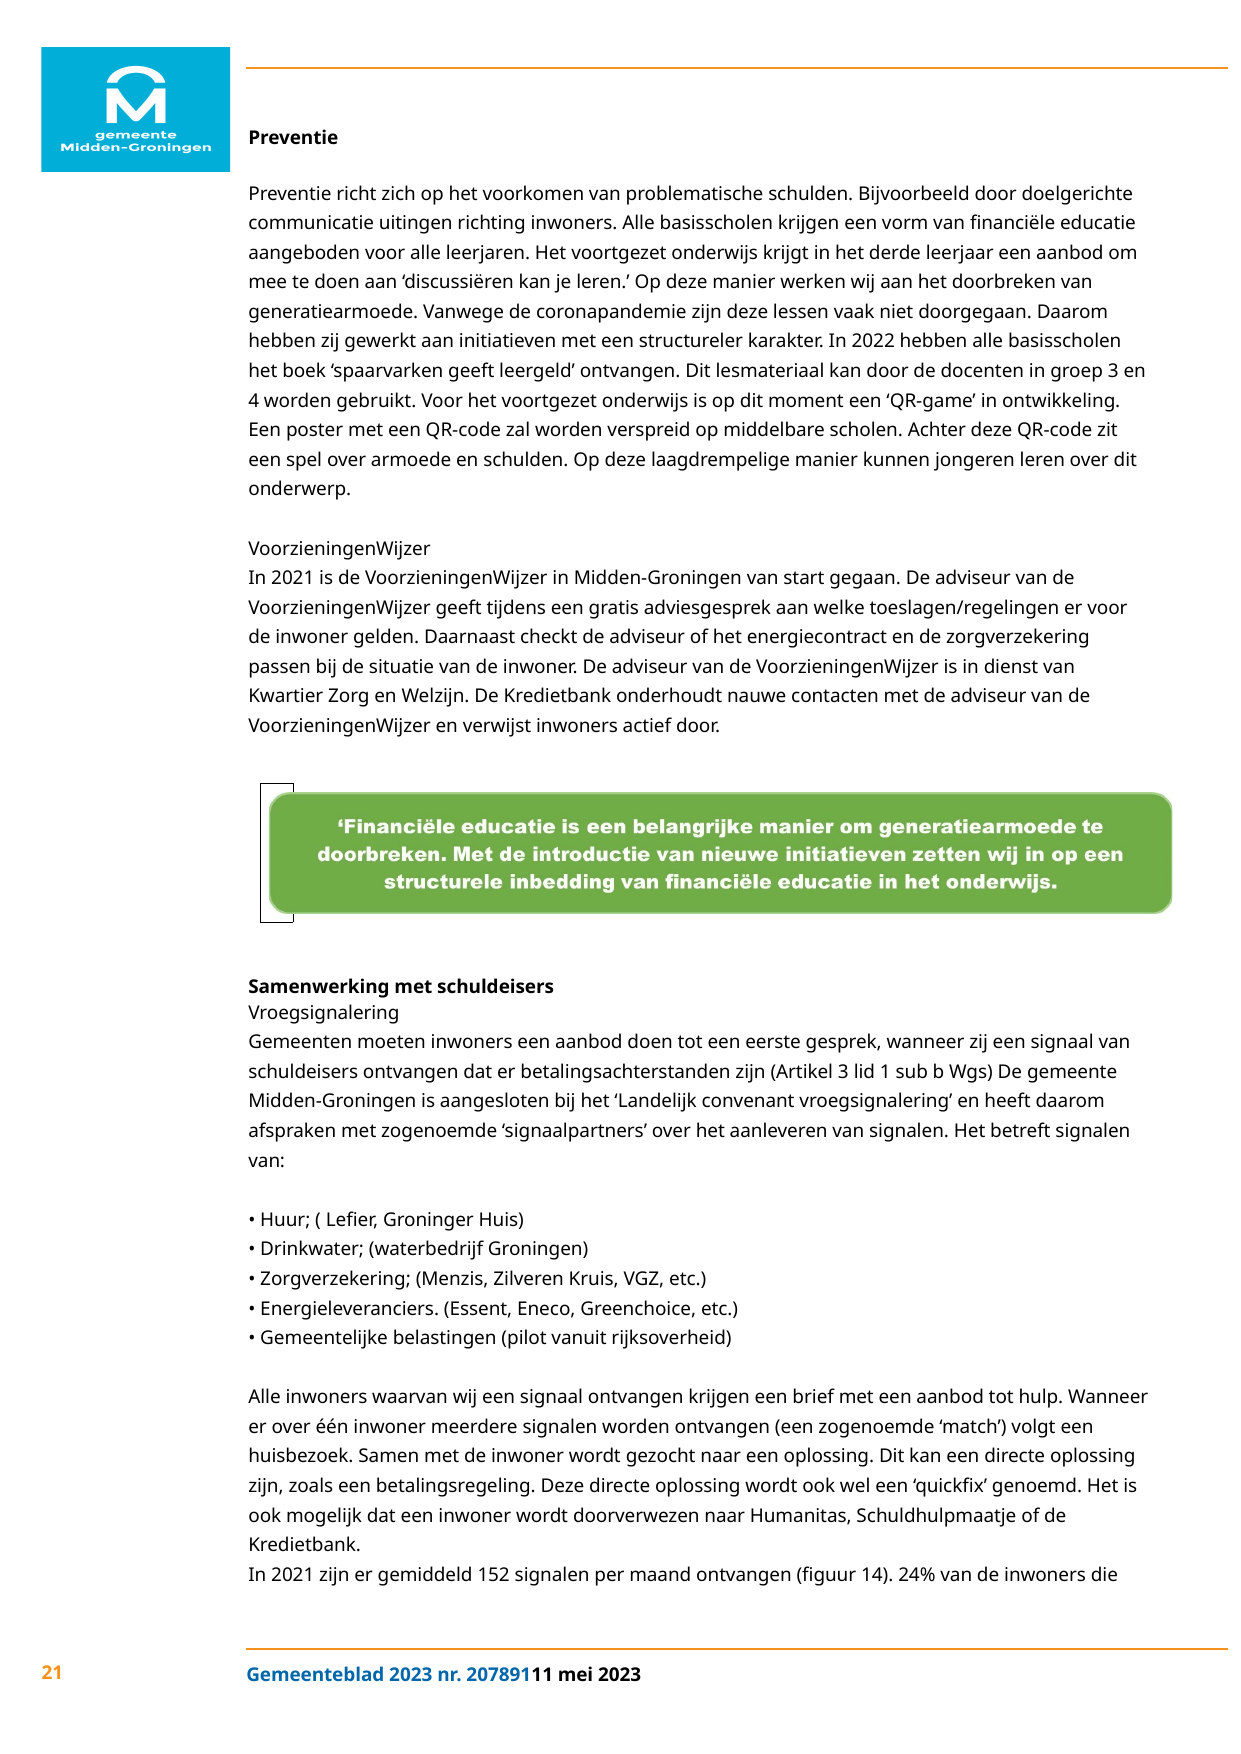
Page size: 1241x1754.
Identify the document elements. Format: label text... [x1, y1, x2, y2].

text Vroegsignalering [248, 999, 1152, 1024]
text Preventie richt zich op het voorkomen van problematische schulden. Bijvoorbeeld door doelgerichte communicatie uitingen richting inwoners. Alle basisscholen krijgen een vorm van financiële educatie aangeboden voor alle leerjaren. Het voortgezet onderwijs krijgt in het derde leerjaar een aanbod om mee te doen aan ‘discussiëren kan je leren.’ Op deze manier werken wij aan het doorbreken van generatiearmoede. Vanwege de coronapandemie zijn deze lessen vaak niet doorgegaan. Daarom hebben zij gewerkt aan initiatieven met een structureler karakter. In 2022 hebben alle basisscholen het boek ‘spaarvarken geeft leergeld’ ontvangen. Dit lesmateriaal kan door de docenten in groep 3 en 4 worden gebruikt. Voor het voortgezet onderwijs is op dit moment een ‘QR-game’ in ontwikkeling. Een poster met een QR-code zal worden verspreid op middelbare scholen. Achter deze QR-code zit een spel over armoede en schulden. Op deze laagdrempelige manier kunnen jongeren leren over dit onderwerp. [248, 180, 1152, 501]
picture [107, 89, 165, 122]
text Gemeenten moeten inwoners een aanbod doen tot een eerste gesprek, wanneer zij een signaal van schuldeisers ontvangen dat er betalingsachterstanden zijn (Artikel 3 lid 1 sub b Wgs) De gemeente Midden-Groningen is aangesloten bij het ‘Landelijk convenant vroegsignalering’ en heeft daarom afspraken met zogenoemde ‘signaalpartners’ over het aanleveren van signalen. Het betreft signalen van: [248, 1028, 1152, 1172]
text In 2021 zijn er gemiddeld 152 signalen per maand ontvangen (figuur 14). 24% van de inwoners die [248, 1561, 1152, 1587]
text • Energieleveranciers. (Essent, Eneco, Greenchoice, etc.) [248, 1295, 1152, 1320]
picture [268, 792, 1173, 914]
picture [108, 66, 164, 82]
text VoorzieningenWijzer [248, 535, 1152, 560]
text • Gemeentelijke belastingen (pilot vanuit rijksoverheid) [248, 1324, 1152, 1350]
text • Zorgverzekering; (Menzis, Zilveren Kruis, VGZ, etc.) [248, 1265, 1152, 1291]
text In 2021 is de VoorzieningenWijzer in Midden-Groningen van start gegaan. De adviseur van de VoorzieningenWijzer geeft tijdens een gratis adviesgesprek aan welke toeslagen/regelingen er voor de inwoner gelden. Daarnaast checkt de adviseur of het energiecontract en de zorgverzekering passen bij de situatie van de inwoner. De adviseur van de VoorzieningenWijzer is in dienst van Kwartier Zorg en Welzijn. De Kredietbank onderhoudt nauwe contacten met de adviseur van de VoorzieningenWijzer en verwijst inwoners actief door. [248, 564, 1152, 738]
text Preventie [248, 124, 1152, 150]
text Samenwerking met schuldeisers [248, 973, 1152, 999]
picture [184, 146, 190, 153]
text • Drinkwater; (waterbedrijf Groningen) [248, 1236, 1152, 1261]
text Alle inwoners waarvan wij een signaal ontvangen krijgen een brief met een aanbod tot hulp. Wanneer er over één inwoner meerdere signalen worden ontvangen (een zogenoemde ‘match’) volgt een huisbezoek. Samen met de inwoner wordt gezocht naar een oplossing. Dit kan een directe oplossing zijn, zoals een betalingsregeling. Deze directe oplossing wordt ook wel een ‘quickfix’ genoemd. Het is ook mogelijk dat een inwoner wordt doorverwezen naar Humanitas, Schuldhulpmaatje of de Kredietbank. [248, 1383, 1152, 1557]
text • Huur; ( Lefier, Groninger Huis) [248, 1206, 1152, 1232]
